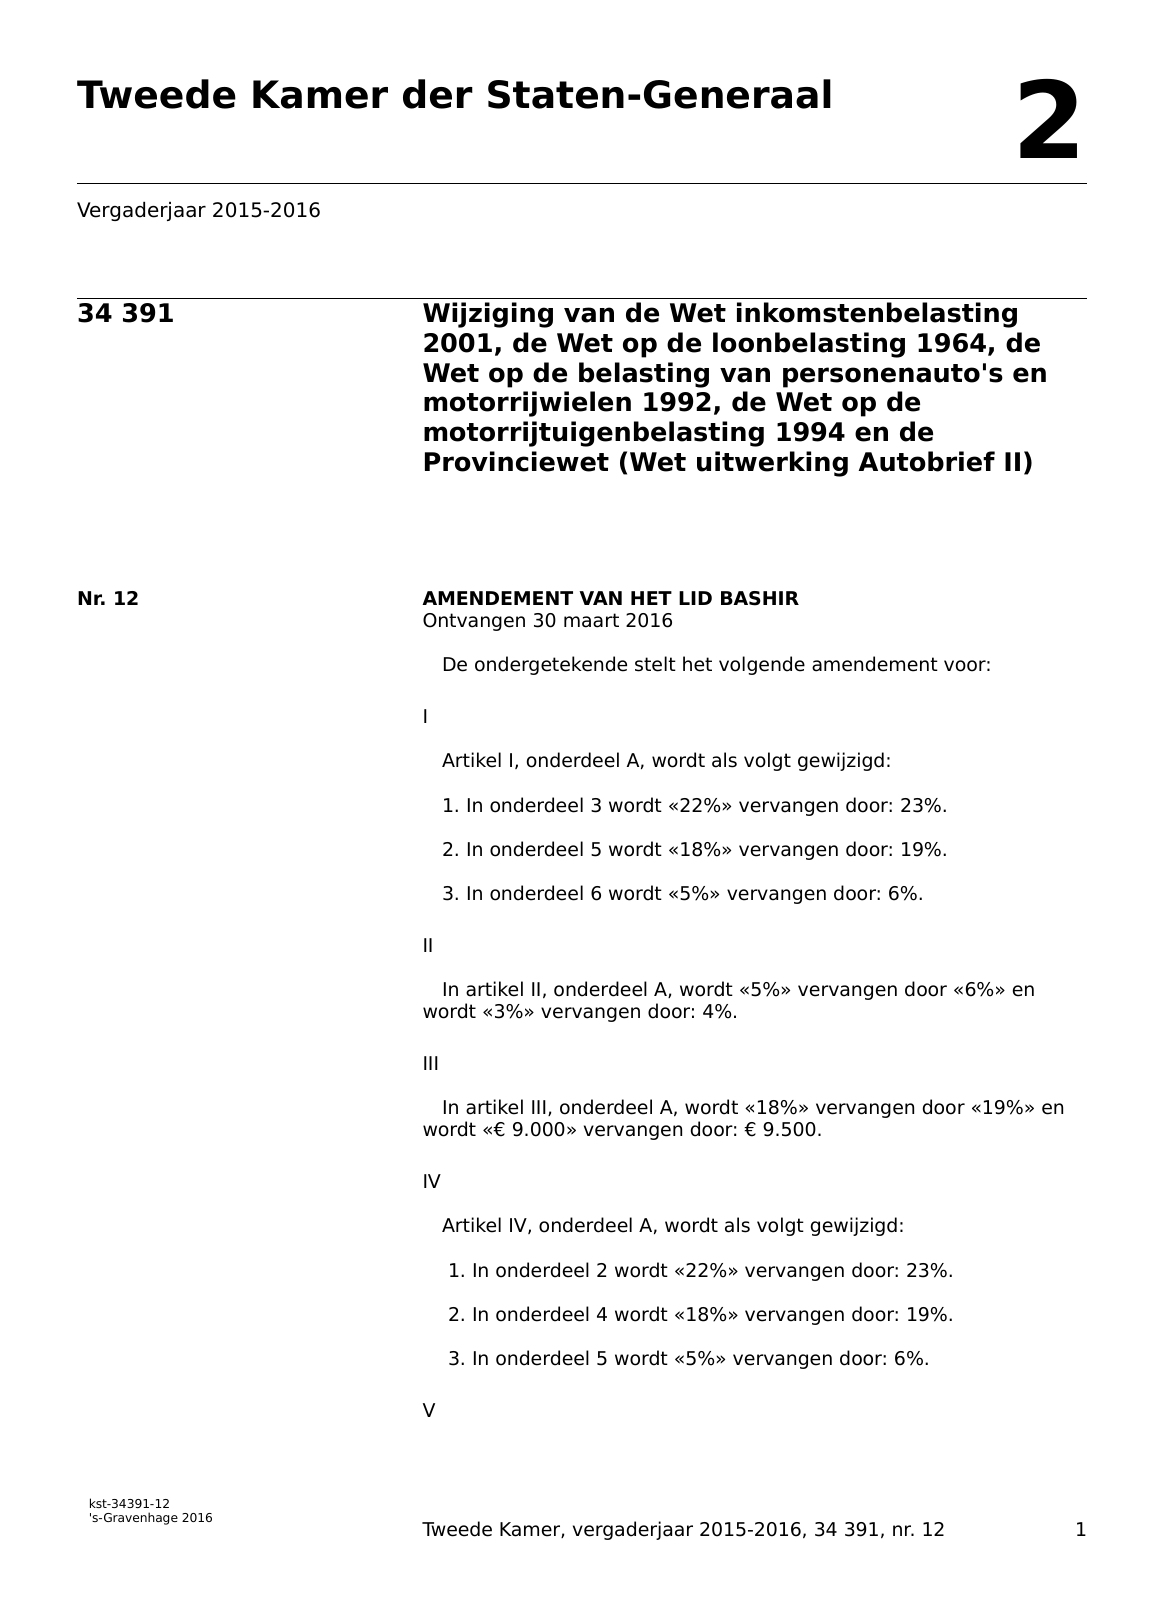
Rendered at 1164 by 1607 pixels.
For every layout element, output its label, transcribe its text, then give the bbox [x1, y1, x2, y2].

text De ondergetekende stelt het volgende amendement voor: [422, 654, 1087, 676]
text Artikel IV, onderdeel A, wordt als volgt gewijzigd: [422, 1215, 1087, 1237]
text In artikel II, onderdeel A, wordt «5%» vervangen door «6%» en wordt «3%» vervangen door: 4%. [422, 979, 1087, 1023]
text 2. In onderdeel 4 wordt «18%» vervangen door: 19%. [422, 1304, 1087, 1326]
subtitle III [422, 1053, 1087, 1075]
table_header Tweede Kamer der Staten-Generaal [77, 59, 886, 183]
subtitle II [422, 935, 1087, 957]
text 3. In onderdeel 5 wordt «5%» vervangen door: 6%. [422, 1348, 1087, 1370]
text 1. In onderdeel 2 wordt «22%» vervangen door: 23%. [422, 1259, 1087, 1281]
subtitle V [422, 1400, 1087, 1422]
table_header 2 [886, 59, 1087, 183]
text Ontvangen 30 maart 2016 [422, 610, 1087, 632]
subtitle 34 391 Wijziging van de Wet inkomstenbelasting 2001, de Wet op de loonbelasting 1964, de Wet op de belasting van personenauto's en motorrijwielen 1992, de Wet op de motorrijtuigenbelasting 1994 en de Provinciewet (Wet uitwerking Autobrief II) [77, 299, 1087, 477]
subtitle I [422, 706, 1087, 728]
text 3. In onderdeel 6 wordt «5%» vervangen door: 6%. [422, 883, 1087, 905]
table_cell Vergaderjaar 2015-2016 [77, 184, 1087, 298]
subtitle IV [422, 1171, 1087, 1193]
text 's-Gravenhage 2016 [88, 1511, 323, 1525]
subtitle Nr. 12 AMENDEMENT VAN HET LID BASHIR [77, 588, 1087, 610]
text kst-34391-12 [88, 1497, 323, 1511]
text In artikel III, onderdeel A, wordt «18%» vervangen door «19%» en wordt «€ 9.000» vervangen door: € 9.500. [422, 1097, 1087, 1141]
text 2. In onderdeel 5 wordt «18%» vervangen door: 19%. [422, 839, 1087, 861]
text 1. In onderdeel 3 wordt «22%» vervangen door: 23%. [422, 794, 1087, 817]
text Artikel I, onderdeel A, wordt als volgt gewijzigd: [422, 750, 1087, 772]
